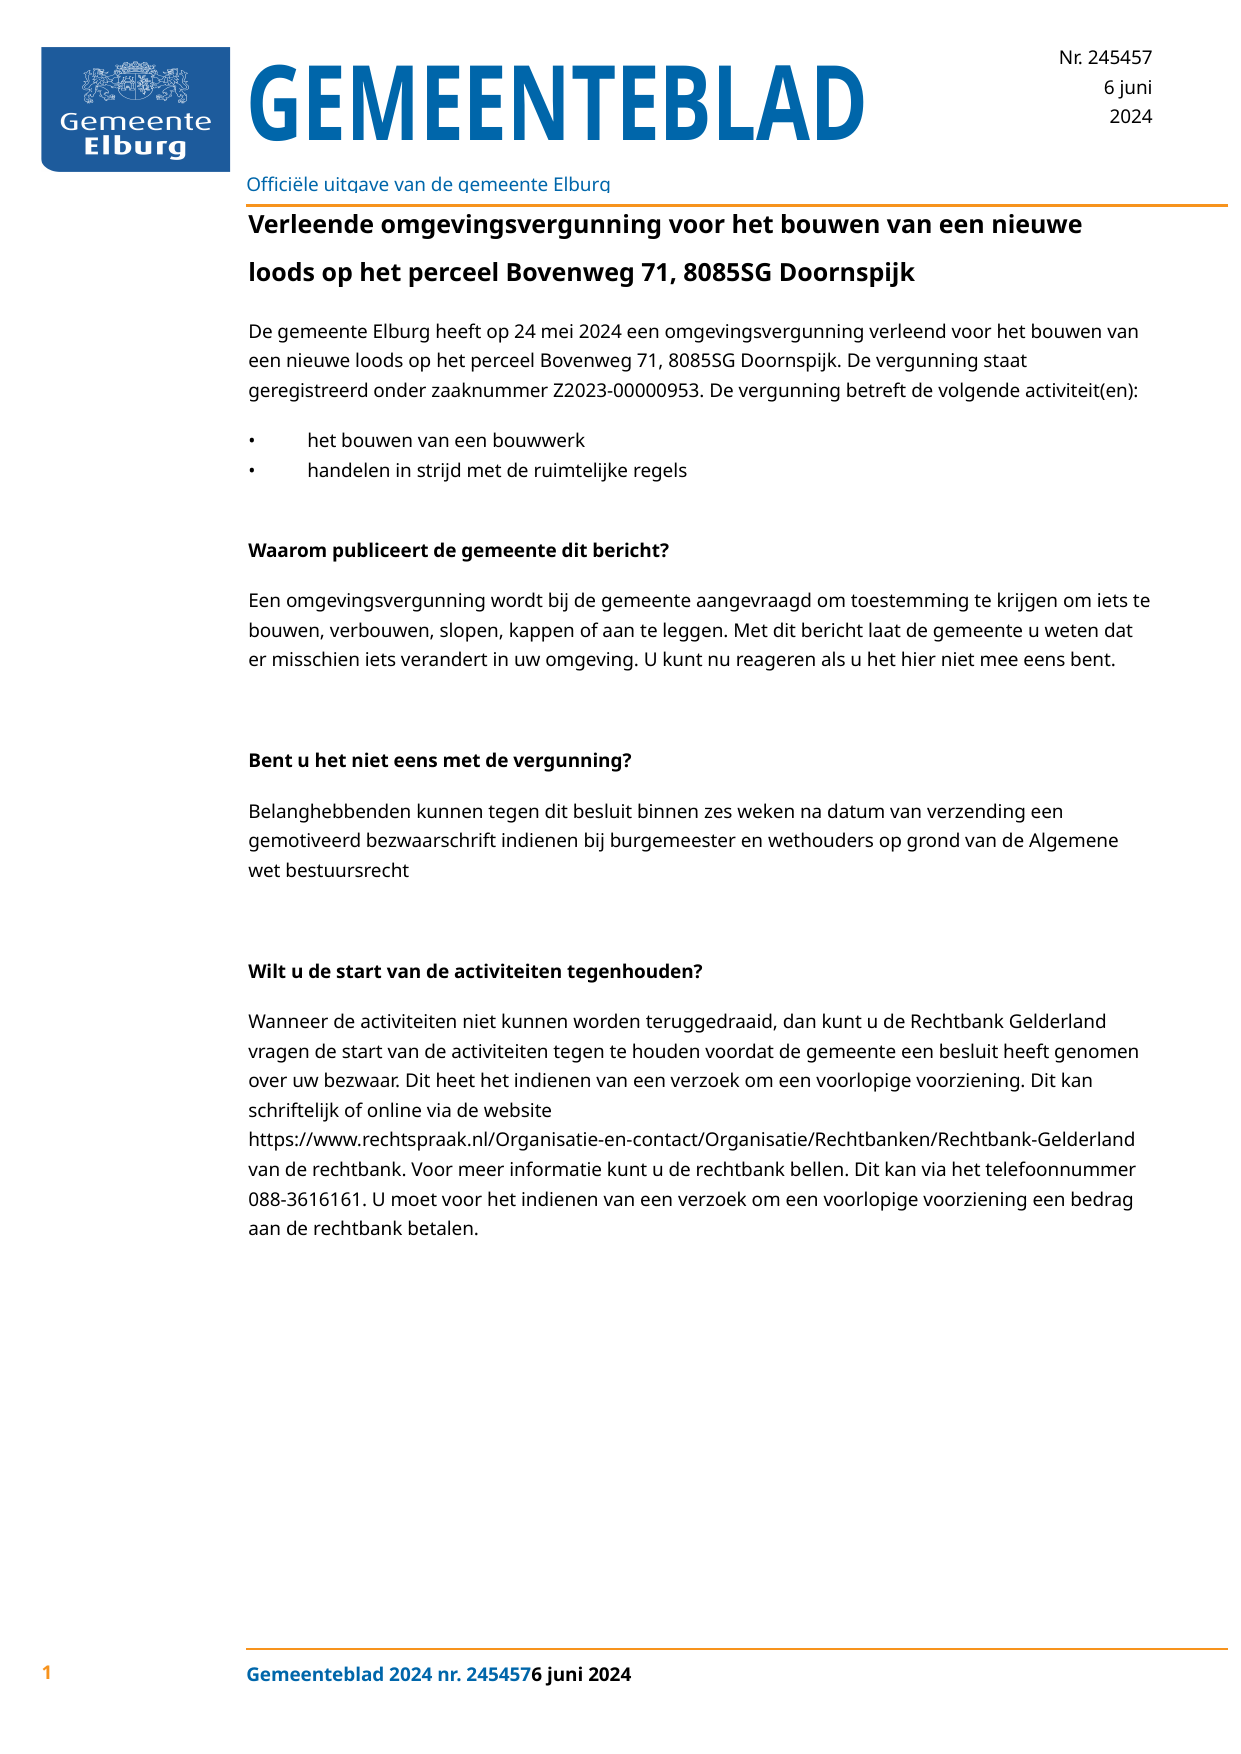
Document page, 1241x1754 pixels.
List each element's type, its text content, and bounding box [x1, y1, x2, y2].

list handelen in strijd met de ruimtelijke regels [248, 457, 1152, 483]
list het bouwen van een bouwwerk [248, 427, 1152, 453]
text Wanneer de activiteiten niet kunnen worden teruggedraaid, dan kunt u de Rechtbank Gelderland vragen de start van de activiteiten tegen te houden voordat de gemeente een besluit heeft genomen over uw bezwaar. Dit heet het indienen van een verzoek om een voorlopige voorziening. Dit kan schriftelijk of online via de website https://www.rechtspraak.nl/Organisatie-en-contact/Organisatie/Rechtbanken/Rechtbank-Gelderland van de rechtbank. Voor meer informatie kunt u de rechtbank bellen. Dit kan via het telefoonnummer 088-3616161. U moet voor het indienen van een verzoek om een voorlopige voorziening een bedrag aan de rechtbank betalen. [248, 1008, 1152, 1241]
text Verleende omgevingsvergunning voor het bouwen van een nieuwe loods op het perceel Bovenweg 71, 8085SG Doornspijk [248, 207, 1152, 288]
text Een omgevingsvergunning wordt bij de gemeente aangevraagd om toestemming te krijgen om iets te bouwen, verbouwen, slopen, kappen of aan te leggen. Met dit bericht laat de gemeente u weten dat er misschien iets verandert in uw omgeving. U kunt nu reageren als u het hier niet mee eens bent. [248, 587, 1152, 672]
text Wilt u de start van de activiteiten tegenhouden? [248, 958, 1152, 984]
text De gemeente Elburg heeft op 24 mei 2024 een omgevingsvergunning verleend voor het bouwen van een nieuwe loods op het perceel Bovenweg 71, 8085SG Doornspijk. De vergunning staat geregistreerd onder zaaknummer Z2023-00000953. De vergunning betreft de volgende activiteit(en): [248, 318, 1152, 403]
text Belanghebbenden kunnen tegen dit besluit binnen zes weken na datum van verzending een gemotiveerd bezwaarschrift indienen bij burgemeester en wethouders op grond van de Algemene wet bestuursrecht [248, 798, 1152, 883]
picture [41, 47, 231, 172]
text Waarom publiceert de gemeente dit bericht? [248, 537, 1152, 563]
text Bent u het niet eens met de vergunning? [248, 747, 1152, 773]
